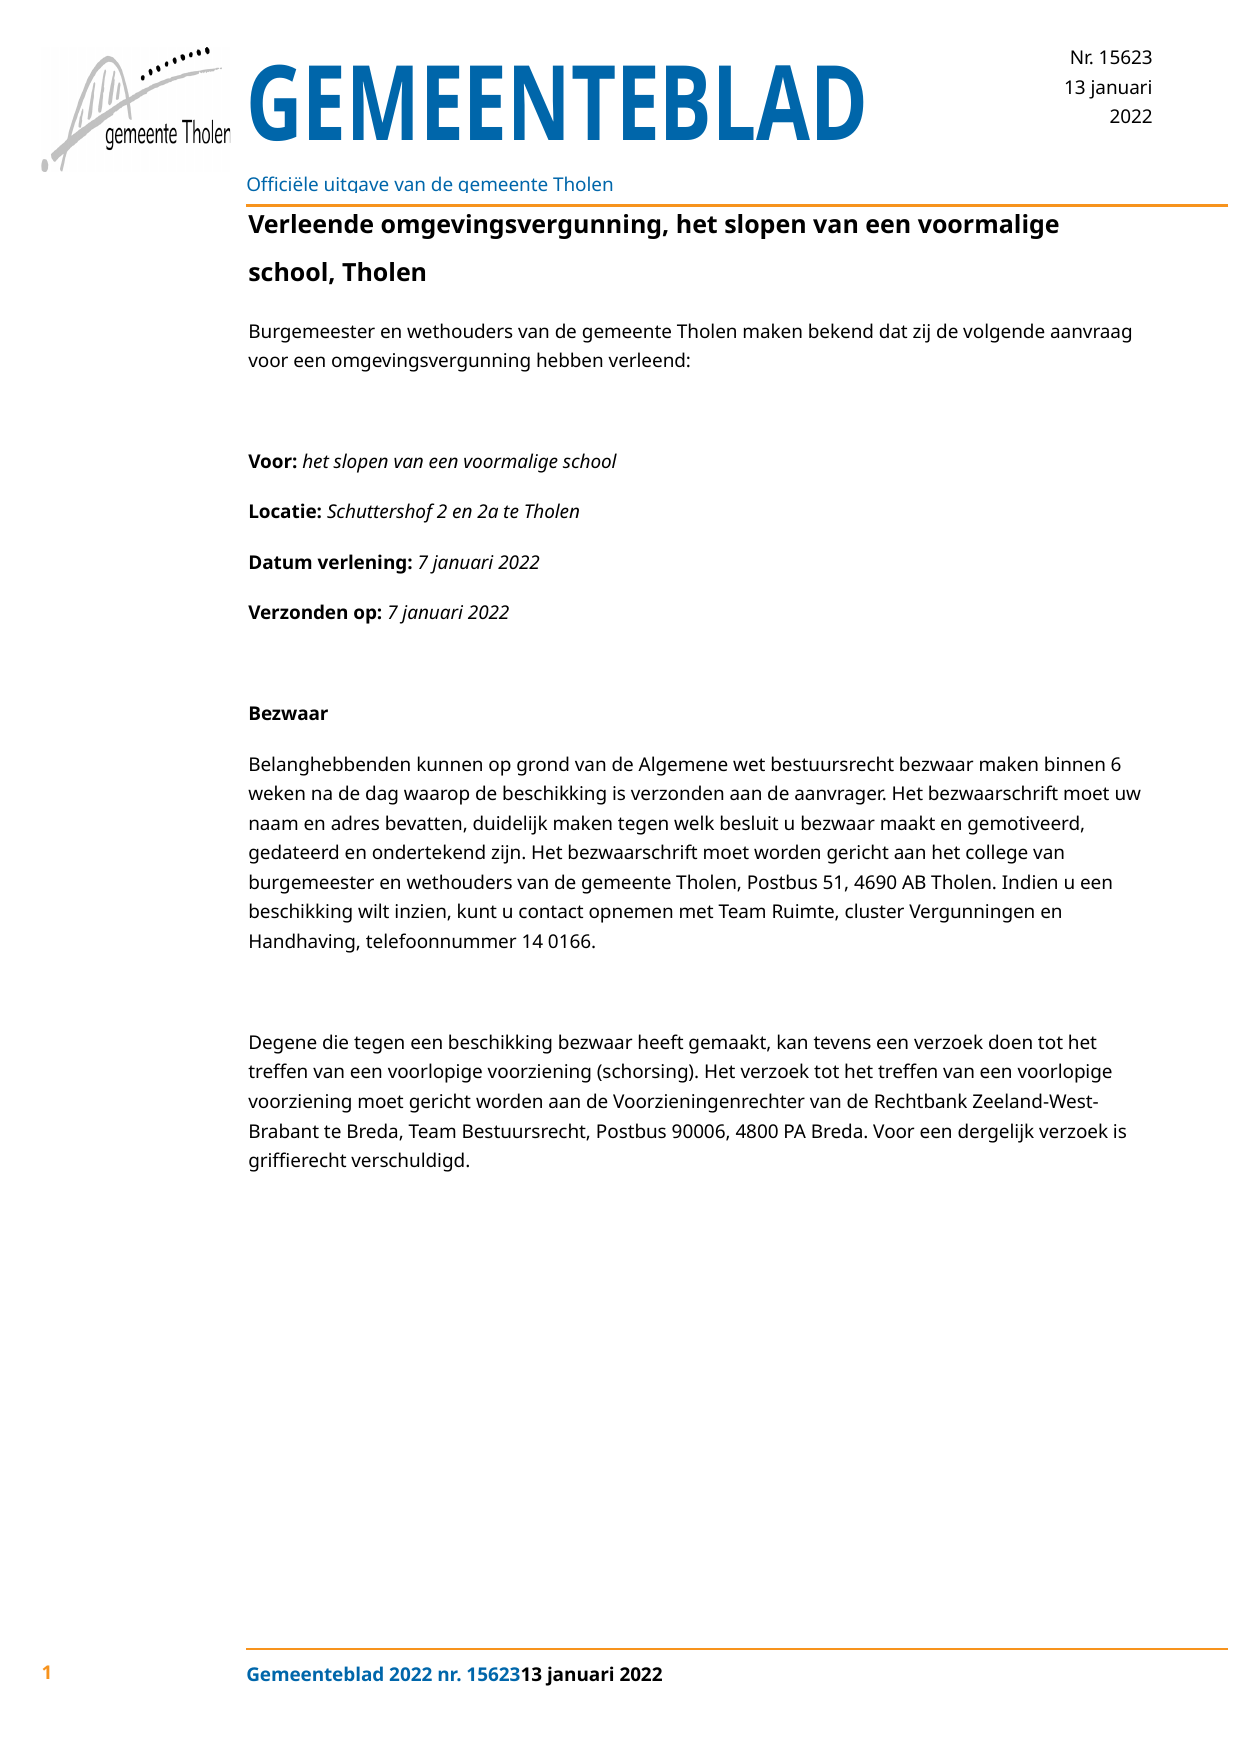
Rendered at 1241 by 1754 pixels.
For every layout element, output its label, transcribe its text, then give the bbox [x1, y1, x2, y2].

text Degene die tegen een beschikking bezwaar heeft gemaakt, kan tevens een verzoek doen tot het treffen van een voorlopige voorziening (schorsing). Het verzoek tot het treffen van een voorlopige voorziening moet gericht worden aan de Voorzieningenrechter van de Rechtbank Zeeland-West-Brabant te Breda, Team Bestuursrecht, Postbus 90006, 4800 PA Breda. Voor een dergelijk verzoek is griffierecht verschuldigd. [248, 1029, 1152, 1173]
text Verzonden op: 7 januari 2022 [248, 599, 1152, 625]
text Verleende omgevingsvergunning, het slopen van een voormalige school, Tholen [248, 207, 1152, 288]
text Belanghebbenden kunnen op grond van de Algemene wet bestuursrecht bezwaar maken binnen 6 weken na de dag waarop de beschikking is verzonden aan de aanvrager. Het bezwaarschrift moet uw naam en adres bevatten, duidelijk maken tegen welk besluit u bezwaar maakt en gemotiveerd, gedateerd en ondertekend zijn. Het bezwaarschrift moet worden gericht aan het college van burgemeester en wethouders van de gemeente Tholen, Postbus 51, 4690 AB Tholen. Indien u een beschikking wilt inzien, kunt u contact opnemen met Team Ruimte, cluster Vergunningen en Handhaving, telefoonnummer 14 0166. [248, 751, 1152, 954]
text Burgemeester en wethouders van de gemeente Tholen maken bekend dat zij de volgende aanvraag voor een omgevingsvergunning hebben verleend: [248, 318, 1152, 373]
picture [41, 47, 231, 172]
text Locatie: Schuttershof 2 en 2a te Tholen [248, 499, 1152, 524]
text Voor: het slopen van een voormalige school [248, 448, 1152, 474]
text Bezwaar [248, 700, 1152, 726]
text Datum verlening: 7 januari 2022 [248, 549, 1152, 575]
